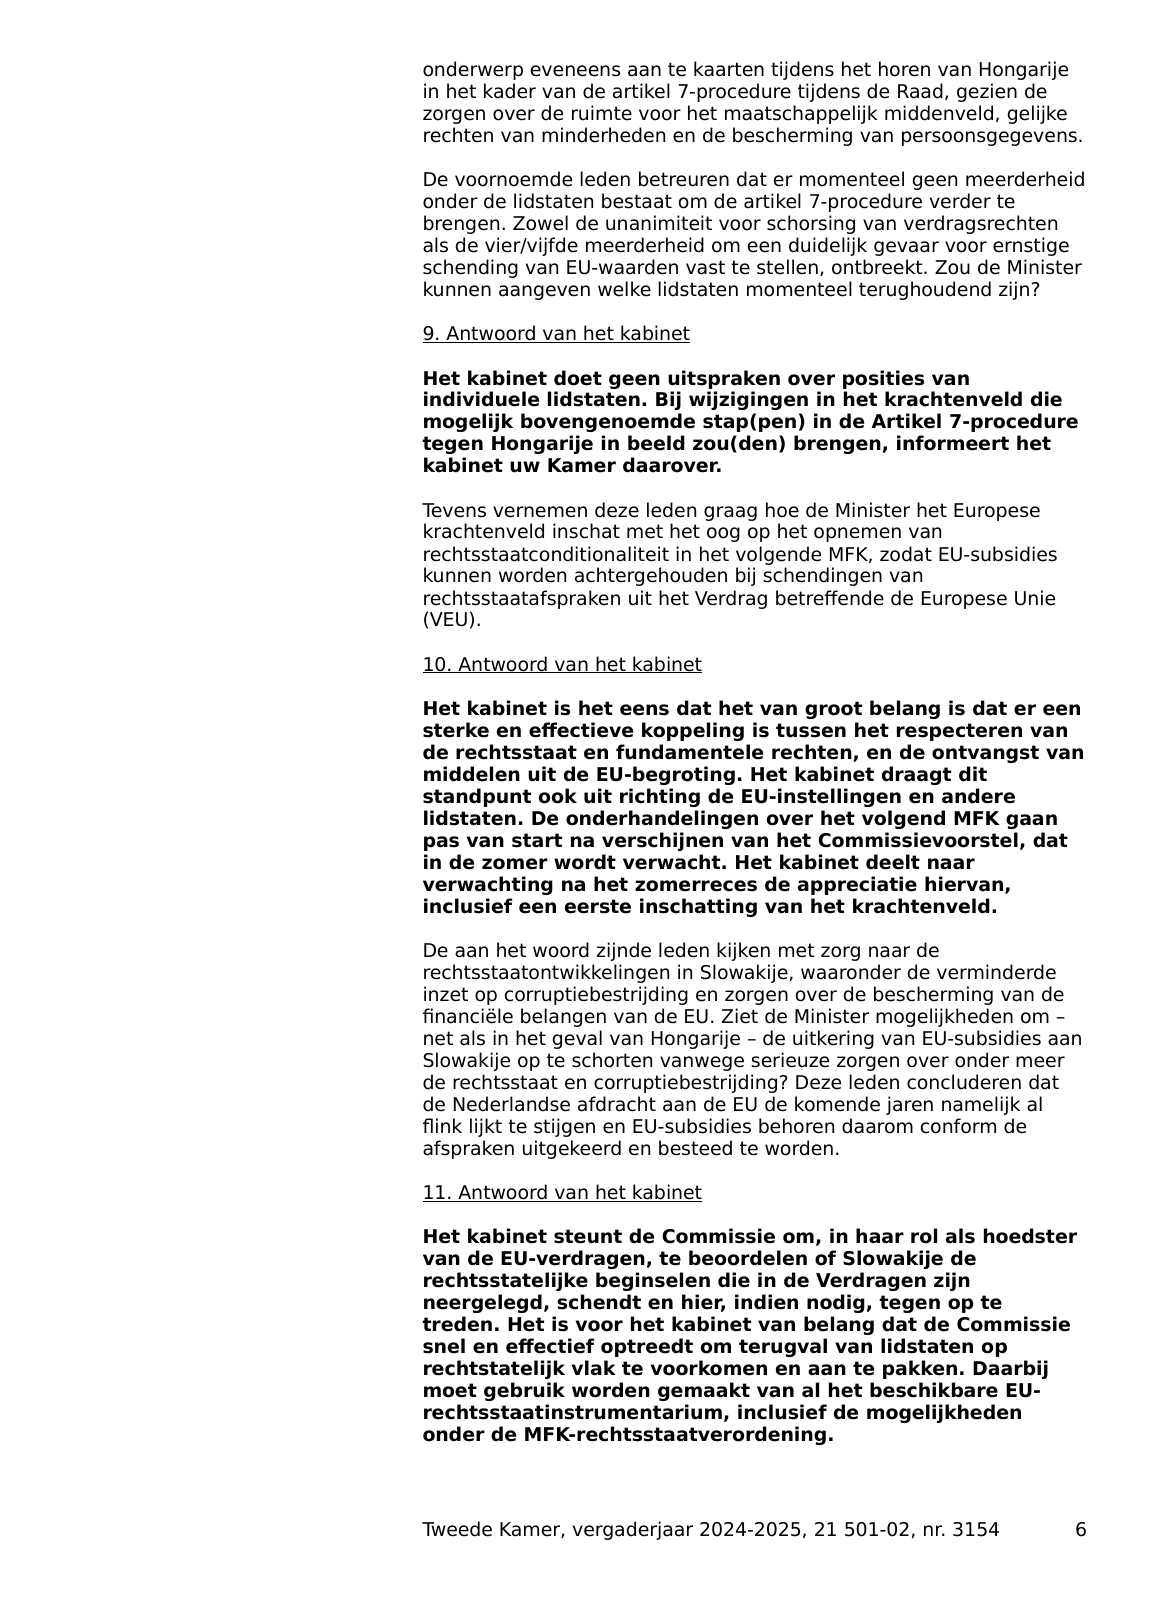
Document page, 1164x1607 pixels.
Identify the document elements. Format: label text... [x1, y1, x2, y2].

text 11. Antwoord van het kabinet [422, 1182, 1087, 1204]
text Tevens vernemen deze leden graag hoe de Minister het Europese krachtenveld inschat met het oog op het opnemen van rechtsstaatconditionaliteit in het volgende MFK, zodat EU-subsidies kunnen worden achtergehouden bij schendingen van rechtsstaatafspraken uit het Verdrag betreffende de Europese Unie (VEU). [422, 499, 1087, 631]
text 9. Antwoord van het kabinet [422, 323, 1087, 345]
text Het kabinet doet geen uitspraken over posities van individuele lidstaten. Bij wijzigingen in het krachtenveld die mogelijk bovengenoemde stap(pen) in de Artikel 7-procedure tegen Hongarije in beeld zou(den) brengen, informeert het kabinet uw Kamer daarover. [422, 367, 1087, 477]
text Het kabinet is het eens dat het van groot belang is dat er een sterke en effectieve koppeling is tussen het respecteren van de rechtsstaat en fundamentele rechten, en de ontvangst van middelen uit de EU-begroting. Het kabinet draagt dit standpunt ook uit richting de EU-instellingen en andere lidstaten. De onderhandelingen over het volgend MFK gaan pas van start na verschijnen van het Commissievoorstel, dat in de zomer wordt verwacht. Het kabinet deelt naar verwachting na het zomerreces de appreciatie hiervan, inclusief een eerste inschatting van het krachtenveld. [422, 698, 1087, 917]
text Het kabinet steunt de Commissie om, in haar rol als hoedster van de EU-verdragen, te beoordelen of Slowakije de rechtsstatelijke beginselen die in de Verdragen zijn neergelegd, schendt en hier, indien nodig, tegen op te treden. Het is voor het kabinet van belang dat de Commissie snel en effectief optreedt om terugval van lidstaten op rechtstatelijk vlak te voorkomen en aan te pakken. Daarbij moet gebruik worden gemaakt van al het beschikbare EU-rechtsstaatinstrumentarium, inclusief de mogelijkheden onder de MFK-rechtsstaatverordening. [422, 1226, 1087, 1446]
text 10. Antwoord van het kabinet [422, 653, 1087, 676]
text De voornoemde leden betreuren dat er momenteel geen meerderheid onder de lidstaten bestaat om de artikel 7-procedure verder te brengen. Zowel de unanimiteit voor schorsing van verdragsrechten als de vier/vijfde meerderheid om een duidelijk gevaar voor ernstige schending van EU-waarden vast te stellen, ontbreekt. Zou de Minister kunnen aangeven welke lidstaten momenteel terughoudend zijn? [422, 169, 1087, 301]
text onderwerp eveneens aan te kaarten tijdens het horen van Hongarije in het kader van de artikel 7-procedure tijdens de Raad, gezien de zorgen over de ruimte voor het maatschappelijk middenveld, gelijke rechten van minderheden en de bescherming van persoonsgegevens. [422, 59, 1087, 147]
text De aan het woord zijnde leden kijken met zorg naar de rechtsstaatontwikkelingen in Slowakije, waaronder de verminderde inzet op corruptiebestrijding en zorgen over de bescherming van de financiële belangen van de EU. Ziet de Minister mogelijkheden om – net als in het geval van Hongarije – de uitkering van EU-subsidies aan Slowakije op te schorten vanwege serieuze zorgen over onder meer de rechtsstaat en corruptiebestrijding? Deze leden concluderen dat de Nederlandse afdracht aan de EU de komende jaren namelijk al flink lijkt te stijgen en EU-subsidies behoren daarom conform de afspraken uitgekeerd en besteed te worden. [422, 940, 1087, 1159]
